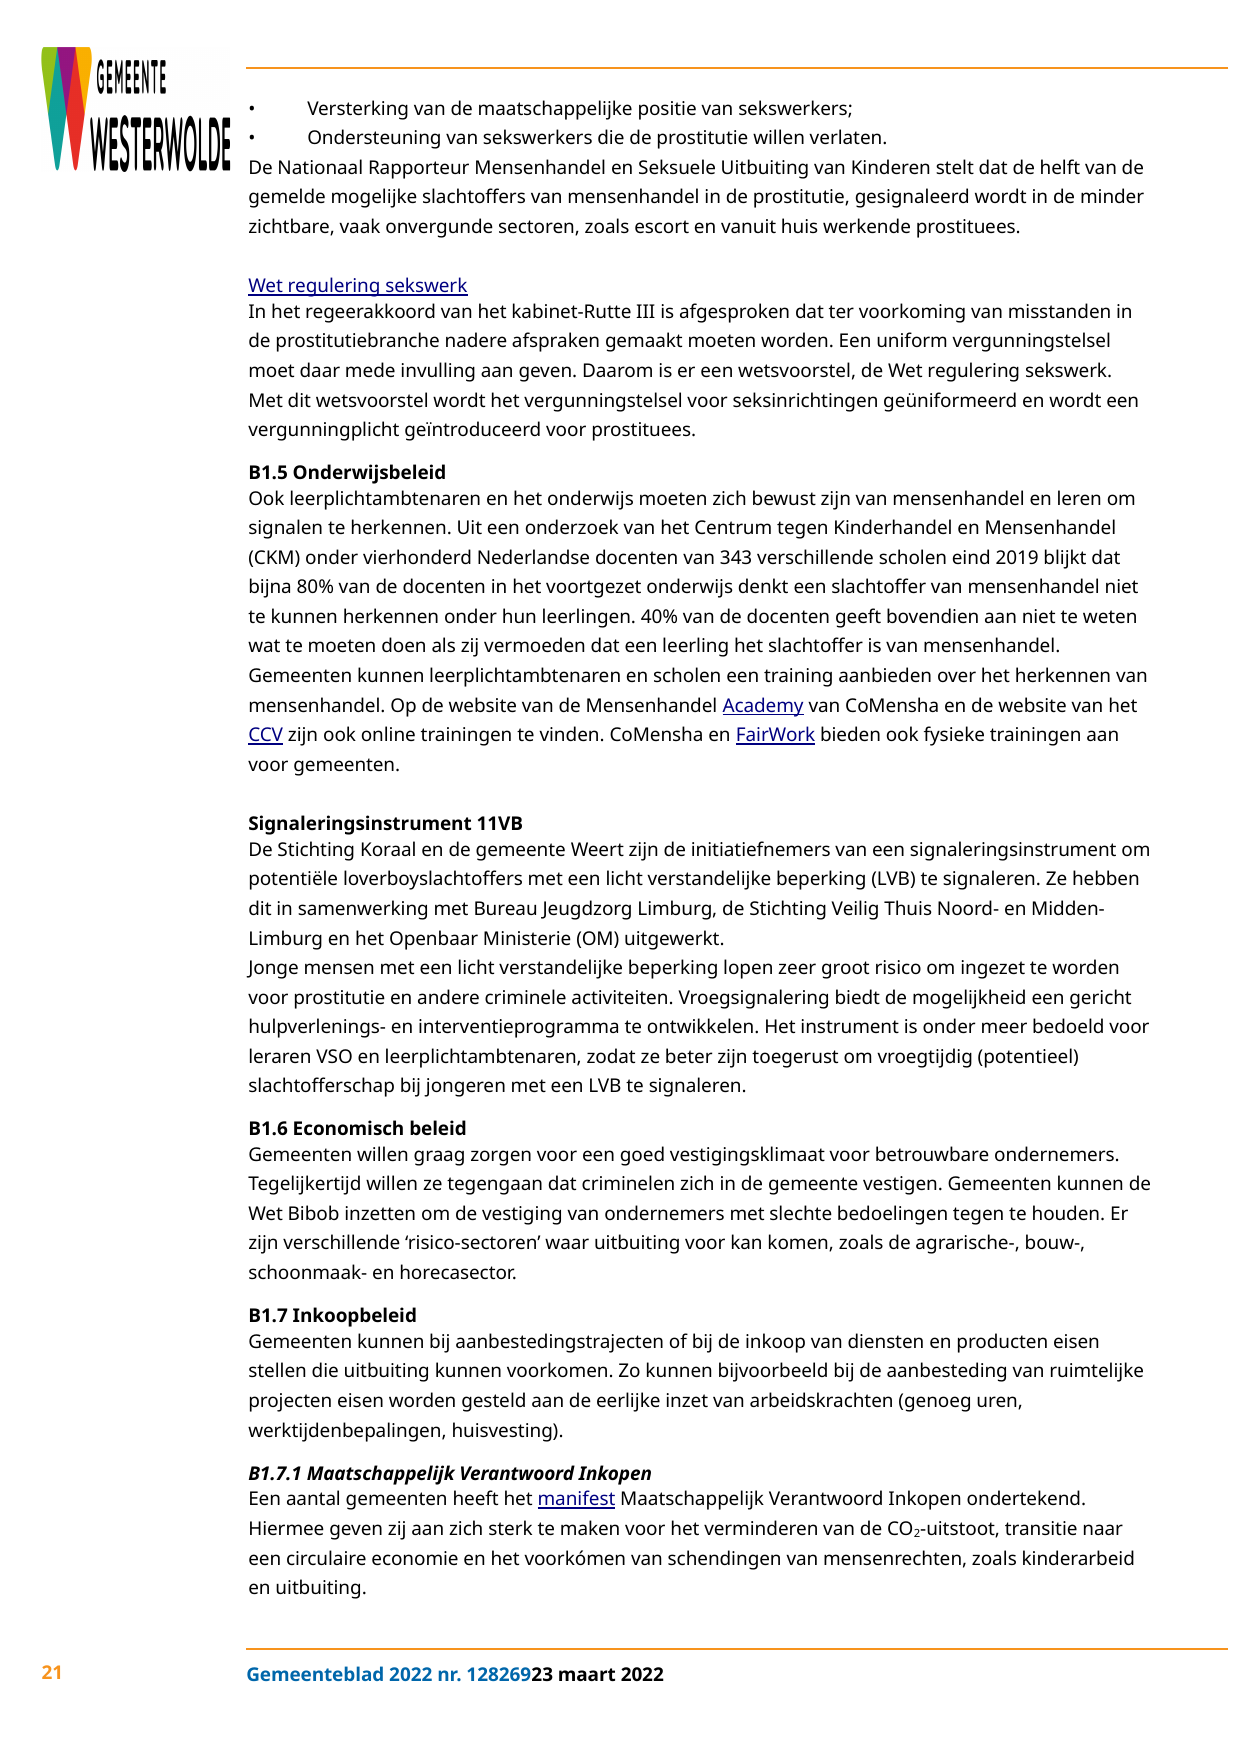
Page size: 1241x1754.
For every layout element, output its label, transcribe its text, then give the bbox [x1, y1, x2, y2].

text Ook leerplichtambtenaren en het onderwijs moeten zich bewust zijn van mensenhandel en leren om signalen te herkennen. Uit een onderzoek van het Centrum tegen Kinderhandel en Mensenhandel (CKM) onder vierhonderd Nederlandse docenten van 343 verschillende scholen eind 2019 blijkt dat bijna 80% van de docenten in het voortgezet onderwijs denkt een slachtoffer van mensenhandel niet te kunnen herkennen onder hun leerlingen. 40% van de docenten geeft bovendien aan niet te weten wat te moeten doen als zij vermoeden dat een leerling het slachtoffer is van mensenhandel. [248, 485, 1152, 658]
table_cell De Stichting Koraal en de gemeente Weert zijn de initiatiefnemers van een signaleringsinstrument om potentiële loverboyslachtoffers met een licht verstandelijke beperking (LVB) te signaleren. Ze hebben dit in samenwerking met Bureau Jeugdzorg Limburg, de Stichting Veilig Thuis Noord- en Midden-Limburg en het Openbaar Ministerie (OM) uitgewerkt. Jonge mensen met een licht verstandelijke beperking lopen zeer groot risico om ingezet te worden voor prostitutie en andere criminele activiteiten. Vroegsignalering biedt de mogelijkheid een gericht hulpverlenings- en interventieprogramma te ontwikkelen. Het instrument is onder meer bedoeld voor leraren VSO en leerplichtambtenaren, zodat ze beter zijn toegerust om vroegtijdig (potentieel) slachtofferschap bij jongeren met een LVB te signaleren. [248, 836, 1152, 1098]
text Gemeenten kunnen leerplichtambtenaren en scholen een training aanbieden over het herkennen van mensenhandel. Op de website van de Mensenhandel Academy van CoMensha en de website van het CCV zijn ook online trainingen te vinden. CoMensha en FairWork bieden ook fysieke trainingen aan voor gemeenten. [248, 662, 1152, 777]
table_header Signaleringsinstrument 11VB [248, 810, 1152, 836]
text Gemeenten willen graag zorgen voor een goed vestigingsklimaat voor betrouwbare ondernemers. Tegelijkertijd willen ze tegengaan dat criminelen zich in de gemeente vestigen. Gemeenten kunnen de Wet Bibob inzetten om de vestiging van ondernemers met slechte bedoelingen tegen te houden. Er zijn verschillende ‘risico-sectoren’ waar uitbuiting voor kan komen, zoals de agrarische-, bouw-, schoonmaak- en horecasector. [248, 1141, 1152, 1285]
text B1.5 Onderwijsbeleid [248, 459, 1152, 485]
list Ondersteuning van sekswerkers die de prostitutie willen verlaten. [248, 124, 1152, 150]
text B1.7 Inkoopbeleid [248, 1302, 1152, 1328]
text Gemeenten kunnen bij aanbestedingstrajecten of bij de inkoop van diensten en producten eisen stellen die uitbuiting kunnen voorkomen. Zo kunnen bijvoorbeeld bij de aanbesteding van ruimtelijke projecten eisen worden gesteld aan de eerlijke inzet van arbeidskrachten (genoeg uren, werktijdenbepalingen, huisvesting). [248, 1328, 1152, 1442]
table_header Wet regulering sekswerk [248, 273, 1152, 298]
text B1.7.1 Maatschappelijk Verantwoord Inkopen [248, 1460, 1152, 1486]
text Een aantal gemeenten heeft het manifest Maatschappelijk Verantwoord Inkopen ondertekend. Hiermee geven zij aan zich sterk te maken voor het verminderen van de CO2-uitstoot, transitie naar een circulaire economie en het voorkómen van schendingen van mensenrechten, zoals kinderarbeid en uitbuiting. [248, 1486, 1152, 1600]
picture [41, 47, 231, 172]
list Versterking van de maatschappelijke positie van sekswerkers; [248, 95, 1152, 121]
text De Nationaal Rapporteur Mensenhandel en Seksuele Uitbuiting van Kinderen stelt dat de helft van de gemelde mogelijke slachtoffers van mensenhandel in de prostitutie, gesignaleerd wordt in de minder zichtbare, vaak onvergunde sectoren, zoals escort en vanuit huis werkende prostituees. [248, 154, 1152, 239]
table_cell In het regeerakkoord van het kabinet-Rutte III is afgesproken dat ter voorkoming van misstanden in de prostitutiebranche nadere afspraken gemaakt moeten worden. Een uniform vergunningstelsel moet daar mede invulling aan geven. Daarom is er een wetsvoorstel, de Wet regulering sekswerk. Met dit wetsvoorstel wordt het vergunningstelsel voor seksinrichtingen geüniformeerd en wordt een vergunningplicht geïntroduceerd voor prostituees. [248, 298, 1152, 442]
text B1.6 Economisch beleid [248, 1115, 1152, 1141]
